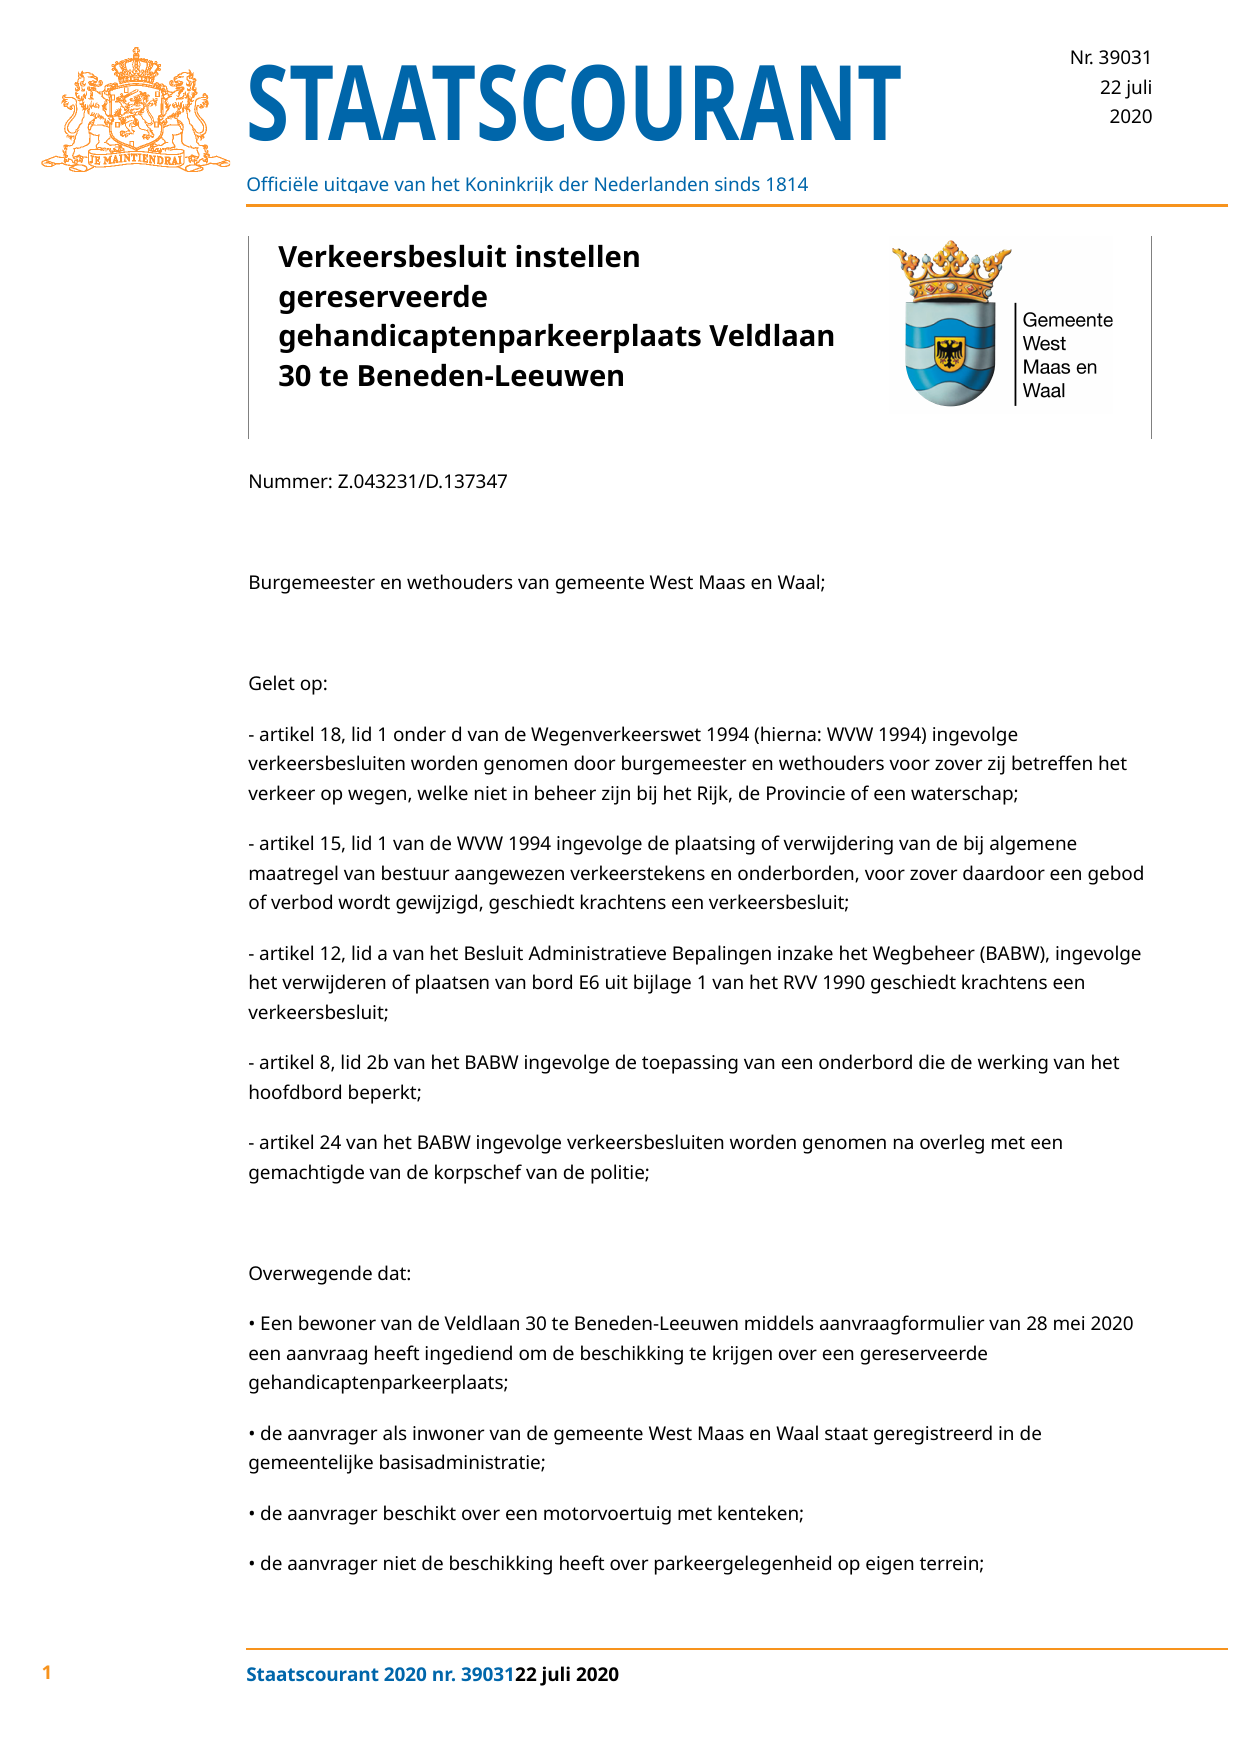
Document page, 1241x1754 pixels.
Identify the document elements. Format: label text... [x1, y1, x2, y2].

table_header [1113, 236, 1151, 413]
text - artikel 12, lid a van het Besluit Administratieve Bepalingen inzake het Wegbeheer (BABW), ingevolge het verwijderen of plaatsen van bord E6 uit bijlage 1 van het RVV 1990 geschiedt krachtens een verkeersbesluit; [248, 940, 1152, 1025]
text - artikel 15, lid 1 van de WVW 1994 ingevolge de plaatsing of verwijdering van de bij algemene maatregel van bestuur aangewezen verkeerstekens en onderborden, voor zover daardoor een gebod of verbod wordt gewijzigd, geschiedt krachtens een verkeersbesluit; [248, 830, 1152, 915]
text Overwegende dat: [248, 1260, 1152, 1286]
text Gelet op: [248, 670, 1152, 696]
table_header Verkeersbesluit instellen gereserveerde gehandicaptenparkeerplaats Veldlaan 30 te Beneden-Leeuwen [249, 236, 850, 439]
text • Een bewoner van de Veldlaan 30 te Beneden-Leeuwen middels aanvraagformulier van 28 mei 2020 een aanvraag heeft ingediend om de beschikking te krijgen over een gereserveerde gehandicaptenparkeerplaats; [248, 1310, 1152, 1395]
table_header [850, 414, 1151, 439]
picture [41, 47, 231, 172]
text - artikel 24 van het BABW ingevolge verkeersbesluiten worden genomen na overleg met een gemachtigde van de korpschef van de politie; [248, 1129, 1152, 1185]
text Burgemeester en wethouders van gemeente West Maas en Waal; [248, 569, 1152, 595]
text • de aanvrager als inwoner van de gemeente West Maas en Waal staat geregistreerd in de gemeentelijke basisadministratie; [248, 1420, 1152, 1475]
picture [888, 236, 1113, 414]
text • de aanvrager beschikt over een motorvoertuig met kenteken; [248, 1500, 1152, 1526]
text - artikel 8, lid 2b van het BABW ingevolge de toepassing van een onderbord die de werking van het hoofdbord beperkt; [248, 1049, 1152, 1105]
text • de aanvrager niet de beschikking heeft over parkeergelegenheid op eigen terrein; [248, 1550, 1152, 1576]
table_header [850, 236, 888, 413]
text - artikel 18, lid 1 onder d van de Wegenverkeerswet 1994 (hierna: WVW 1994) ingevolge verkeersbesluiten worden genomen door burgemeester en wethouders voor zover zij betreffen het verkeer op wegen, welke niet in beheer zijn bij het Rijk, de Provincie of een waterschap; [248, 721, 1152, 806]
text Nummer: Z.043231/D.137347 [248, 469, 1152, 494]
